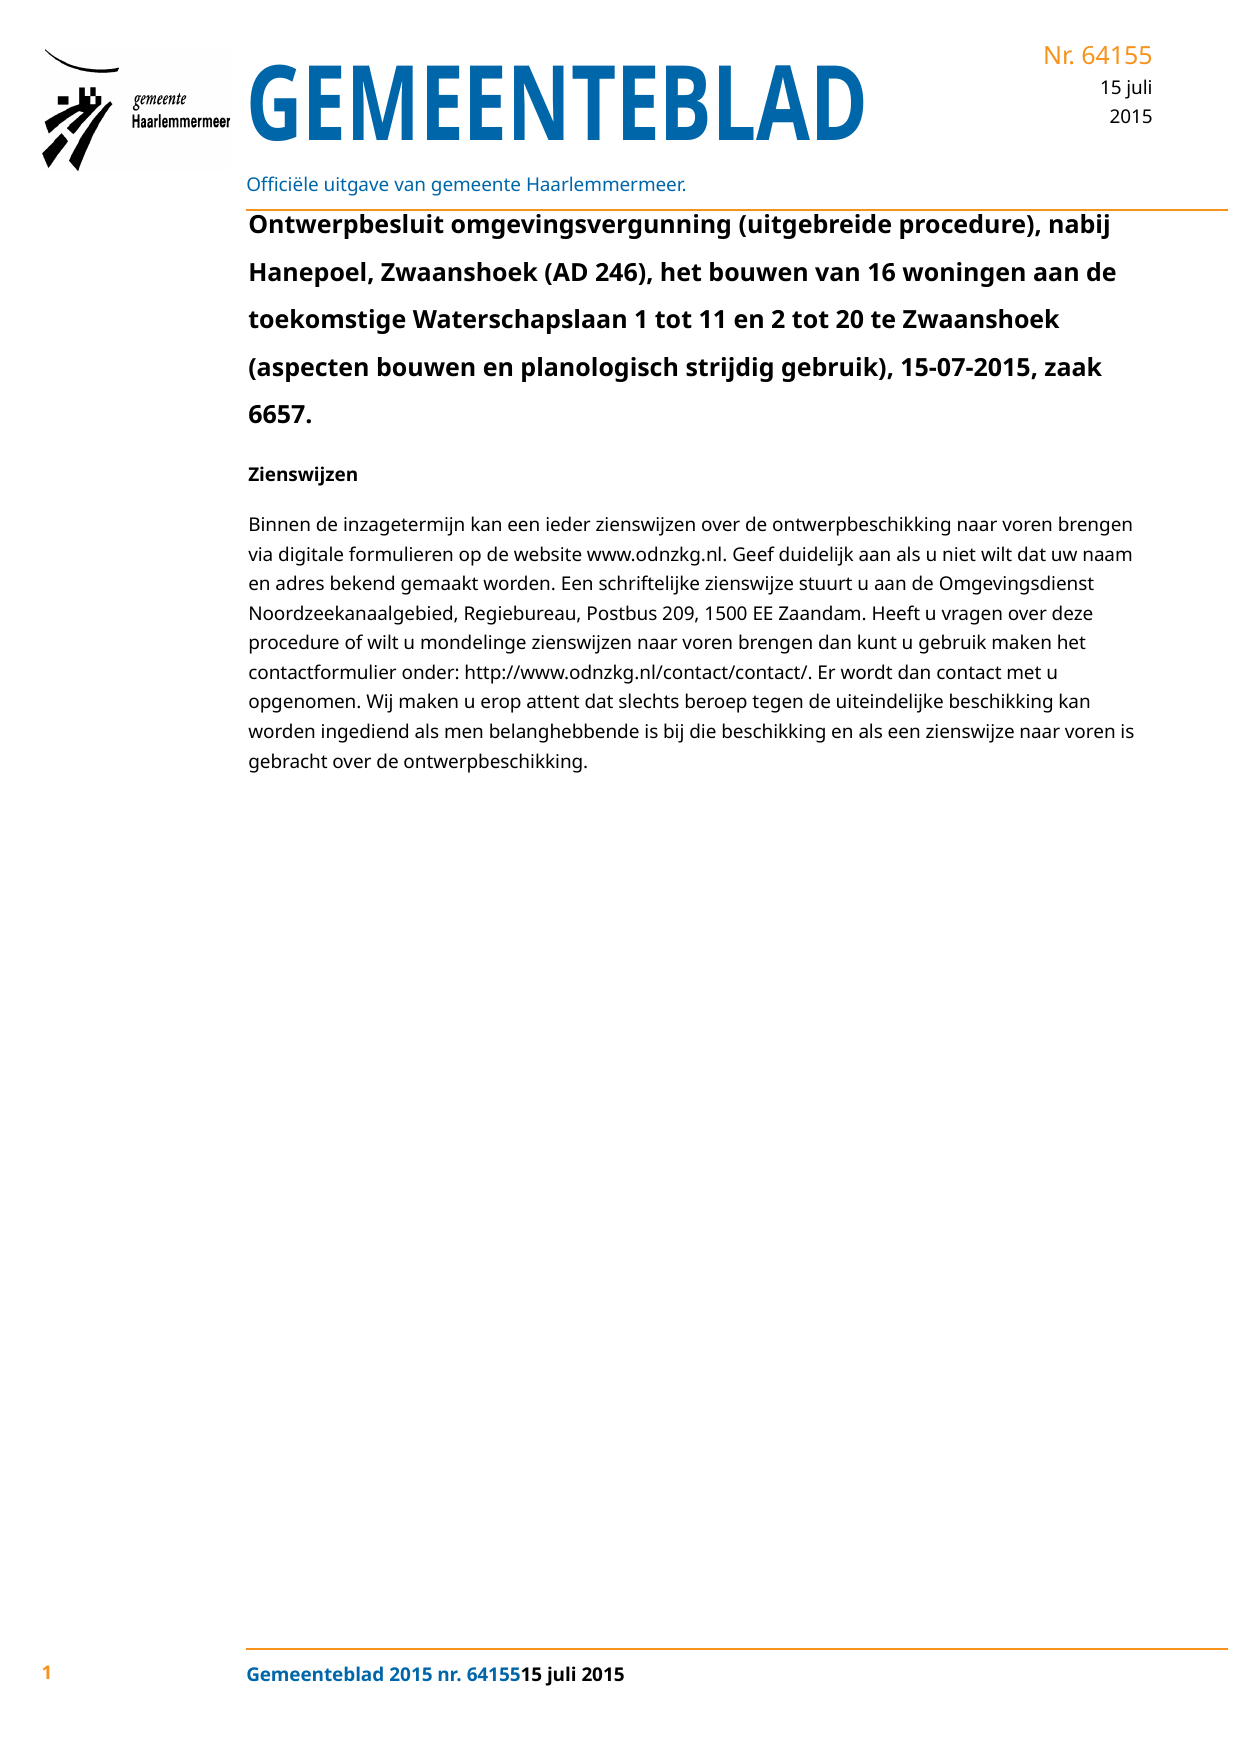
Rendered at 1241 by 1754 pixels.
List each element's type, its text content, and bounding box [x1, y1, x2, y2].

text Ontwerpbesluit omgevingsvergunning (uitgebreide procedure), nabij Hanepoel, Zwaanshoek (AD 246), het bouwen van 16 woningen aan de toekomstige Waterschapslaan 1 tot 11 en 2 tot 20 te Zwaanshoek (aspecten bouwen en planologisch strijdig gebruik), 15-07-2015, zaak 6657. [248, 211, 1152, 431]
text Zienswijzen [248, 461, 1152, 486]
text Binnen de inzagetermijn kan een ieder zienswijzen over de ontwerpbeschikking naar voren brengen via digitale formulieren op de website www.odnzkg.nl. Geef duidelijk aan als u niet wilt dat uw naam en adres bekend gemaakt worden. Een schriftelijke zienswijze stuurt u aan de Omgevingsdienst Noordzeekanaalgebied, Regiebureau, Postbus 209, 1500 EE Zaandam. Heeft u vragen over deze procedure of wilt u mondelinge zienswijzen naar voren brengen dan kunt u gebruik maken het contactformulier onder: http://www.odnzkg.nl/contact/contact/. Er wordt dan contact met u opgenomen. Wij maken u erop attent dat slechts beroep tegen de uiteindelijke beschikking kan worden ingediend als men belanghebbende is bij die beschikking en als een zienswijze naar voren is gebracht over de ontwerpbeschikking. [248, 511, 1152, 773]
picture [41, 47, 231, 172]
